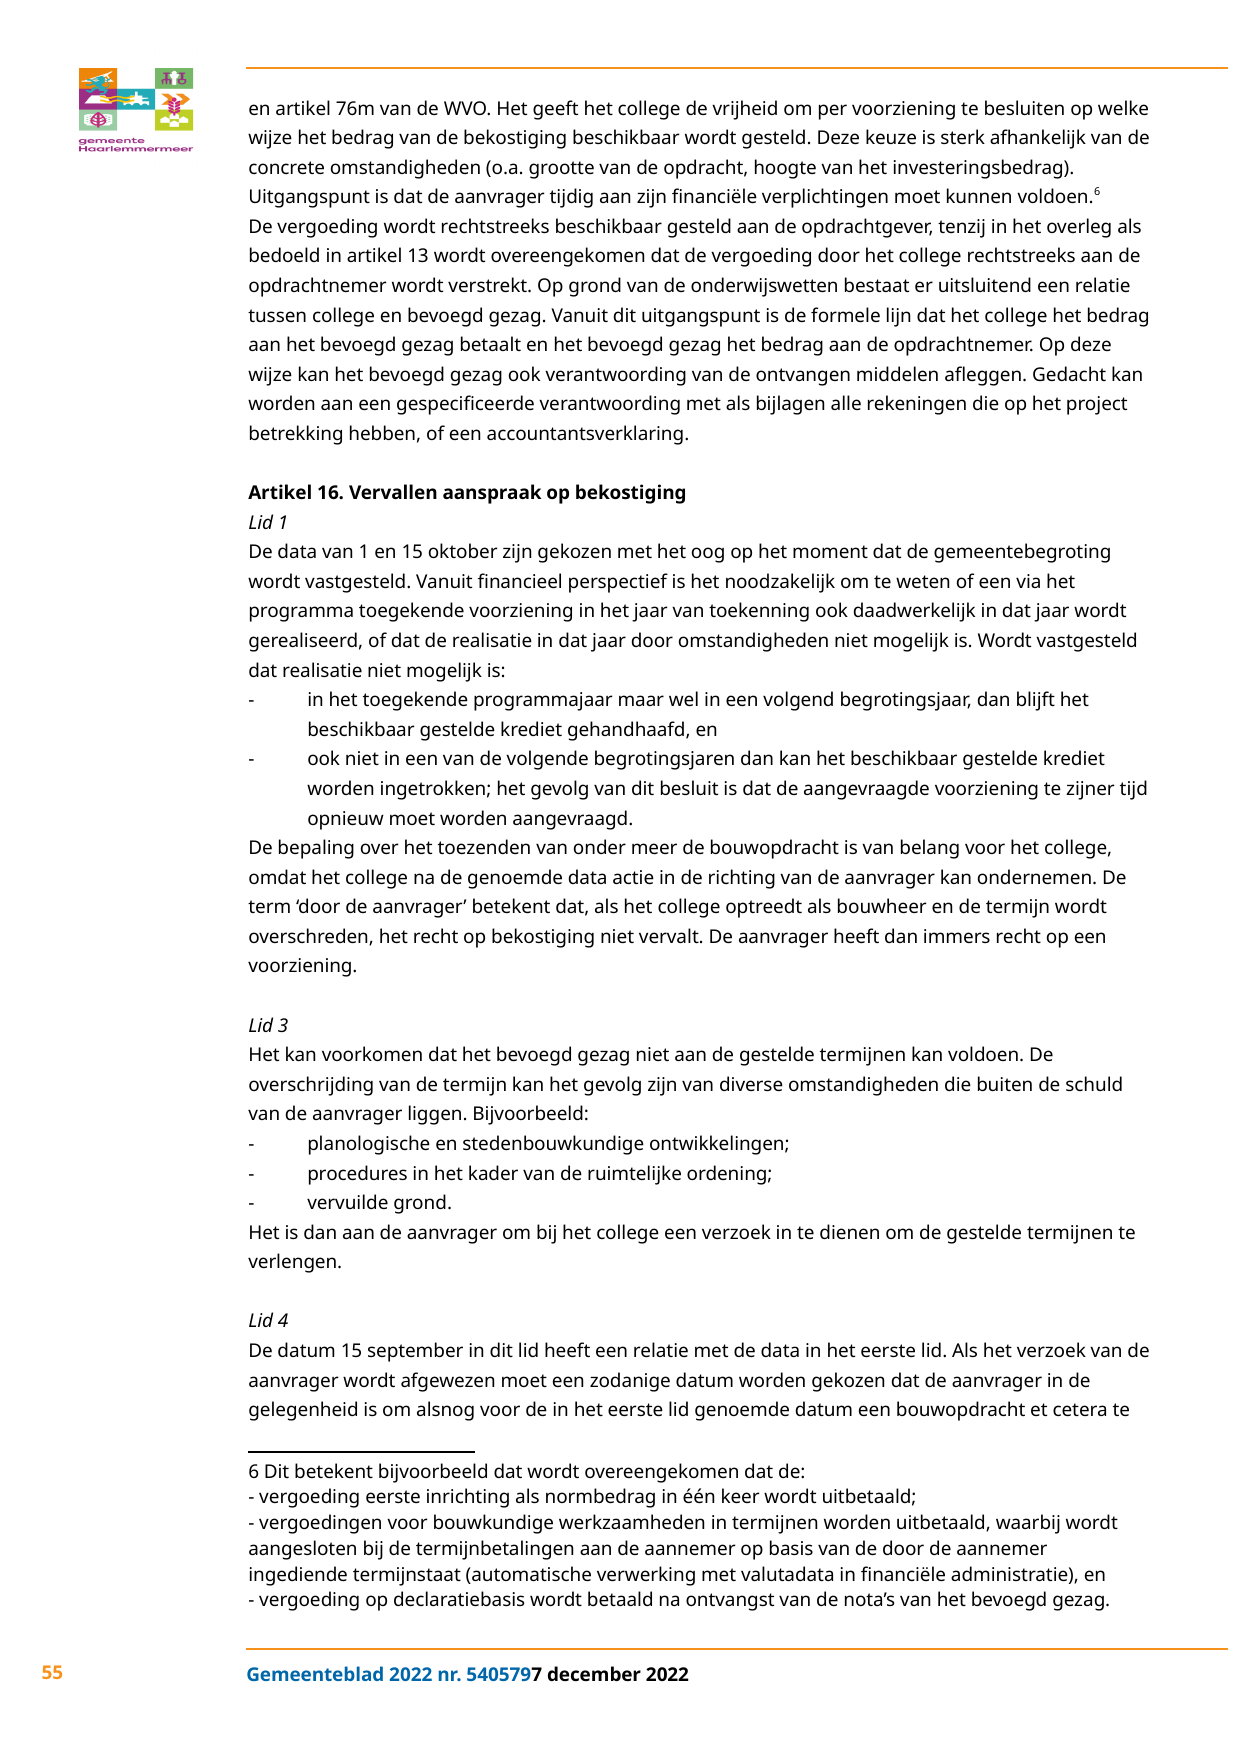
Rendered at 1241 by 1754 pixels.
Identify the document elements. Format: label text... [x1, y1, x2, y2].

list procedures in het kader van de ruimtelijke ordening; [248, 1160, 1152, 1186]
text Het kan voorkomen dat het bevoegd gezag niet aan de gestelde termijnen kan voldoen. De overschrijding van de termijn kan het gevolg zijn van diverse omstandigheden die buiten de schuld van de aanvrager liggen. Bijvoorbeeld: [248, 1041, 1152, 1126]
list ook niet in een van de volgende begrotingsjaren dan kan het beschikbaar gestelde krediet worden ingetrokken; het gevolg van dit besluit is dat de aangevraagde voorziening te zijner tijd opnieuw moet worden aangevraagd. [248, 746, 1152, 831]
list vervuilde grond. [248, 1189, 1152, 1215]
text - vergoeding eerste inrichting als normbedrag in één keer wordt uitbetaald; [248, 1483, 1152, 1509]
picture [41, 47, 231, 172]
text Lid 3 [248, 1012, 1152, 1038]
text De bepaling over het toezenden van onder meer de bouwopdracht is van belang voor het college, omdat het college na de genoemde data actie in de richting van de aanvrager kan ondernemen. De term ‘door de aanvrager’ betekent dat, als het college optreedt als bouwheer en de termijn wordt overschreden, het recht op bekostiging niet vervalt. De aanvrager heeft dan immers recht op een voorziening. [248, 834, 1152, 978]
text Lid 1 [248, 509, 1152, 535]
text Artikel 16. Vervallen aanspraak op bekostiging [248, 479, 1152, 505]
text - vergoeding op declaratiebasis wordt betaald na ontvangst van de nota’s van het bevoegd gezag. [248, 1586, 1152, 1612]
text Het is dan aan de aanvrager om bij het college een verzoek in te dienen om de gestelde termijnen te verlengen. [248, 1219, 1152, 1274]
text Lid 4 [248, 1308, 1152, 1333]
text De data van 1 en 15 oktober zijn gekozen met het oog op het moment dat de gemeentebegroting wordt vastgesteld. Vanuit financieel perspectief is het noodzakelijk om te weten of een via het programma toegekende voorziening in het jaar van toekenning ook daadwerkelijk in dat jaar wordt gerealiseerd, of dat de realisatie in dat jaar door omstandigheden niet mogelijk is. Wordt vastgesteld dat realisatie niet mogelijk is: [248, 538, 1152, 683]
text De vergoeding wordt rechtstreeks beschikbaar gesteld aan de opdrachtgever, tenzij in het overleg als bedoeld in artikel 13 wordt overeengekomen dat de vergoeding door het college rechtstreeks aan de opdrachtnemer wordt verstrekt. Op grond van de onderwijswetten bestaat er uitsluitend een relatie tussen college en bevoegd gezag. Vanuit dit uitgangspunt is de formele lijn dat het college het bedrag aan het bevoegd gezag betaalt en het bevoegd gezag het bedrag aan de opdrachtnemer. Op deze wijze kan het bevoegd gezag ook verantwoording van de ontvangen middelen afleggen. Gedacht kan worden aan een gespecificeerde verantwoording met als bijlagen alle rekeningen die op het project betrekking hebben, of een accountantsverklaring. [248, 213, 1152, 446]
text en artikel 76m van de WVO. Het geeft het college de vrijheid om per voorziening te besluiten op welke wijze het bedrag van de bekostiging beschikbaar wordt gesteld. Deze keuze is sterk afhankelijk van de concrete omstandigheden (o.a. grootte van de opdracht, hoogte van het investeringsbedrag). Uitgangspunt is dat de aanvrager tijdig aan zijn financiële verplichtingen moet kunnen voldoen. [248, 95, 1152, 209]
text Dit betekent bijvoorbeeld dat wordt overeengekomen dat de: [248, 1458, 1152, 1483]
list planologische en stedenbouwkundige ontwikkelingen; [248, 1130, 1152, 1156]
list in het toegekende programmajaar maar wel in een volgend begrotingsjaar, dan blijft het beschikbaar gestelde krediet gehandhaafd, en [248, 686, 1152, 742]
text - vergoedingen voor bouwkundige werkzaamheden in termijnen worden uitbetaald, waarbij wordt aangesloten bij de termijnbetalingen aan de aannemer op basis van de door de aannemer ingediende termijnstaat (automatische verwerking met valutadata in financiële administratie), en [248, 1509, 1152, 1586]
text De datum 15 september in dit lid heeft een relatie met de data in het eerste lid. Als het verzoek van de aanvrager wordt afgewezen moet een zodanige datum worden gekozen dat de aanvrager in de gelegenheid is om alsnog voor de in het eerste lid genoemde datum een bouwopdracht et cetera te [248, 1337, 1152, 1422]
